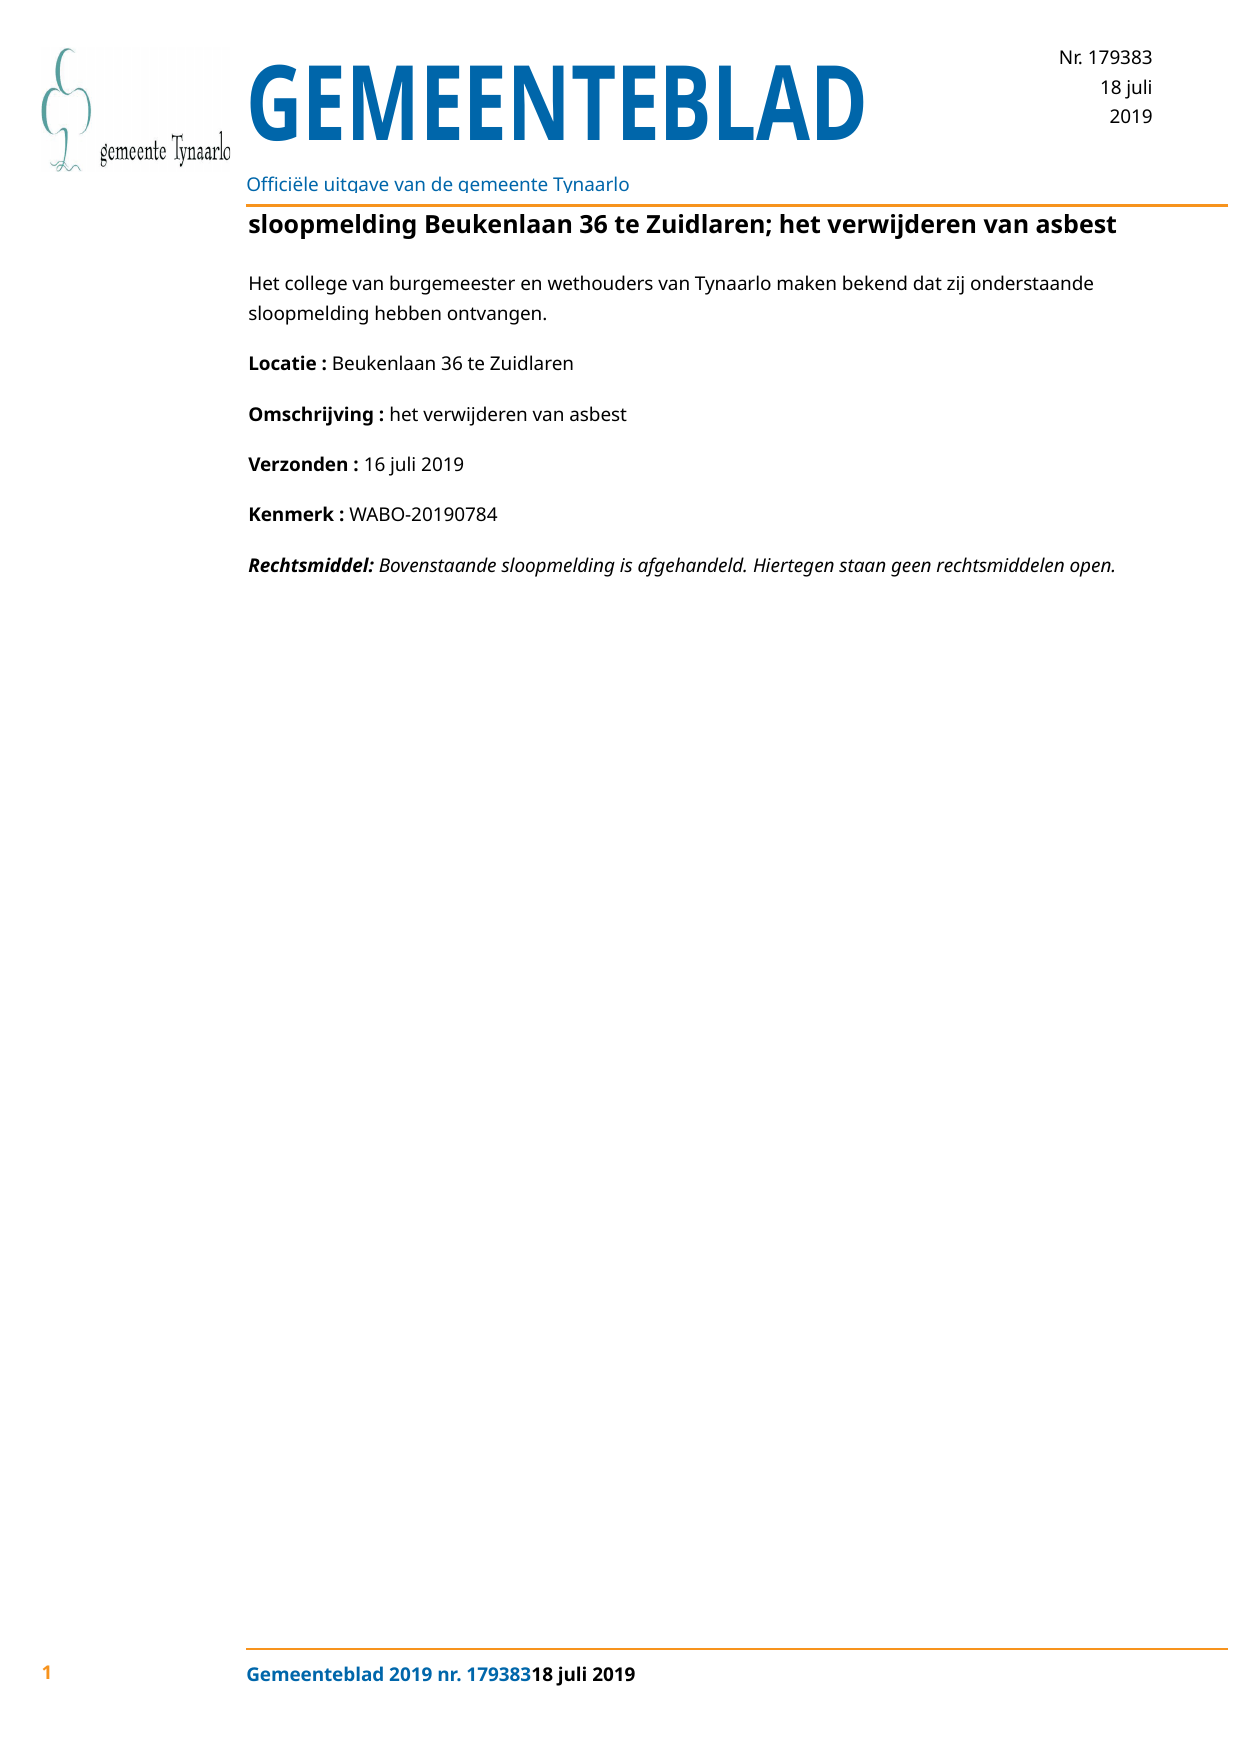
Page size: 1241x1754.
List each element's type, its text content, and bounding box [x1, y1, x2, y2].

text sloopmelding Beukenlaan 36 te Zuidlaren; het verwijderen van asbest [248, 207, 1152, 241]
text Kenmerk : WABO-20190784 [248, 502, 1152, 527]
text Omschrijving : het verwijderen van asbest [248, 401, 1152, 426]
text Het college van burgemeester en wethouders van Tynaarlo maken bekend dat zij onderstaande sloopmelding hebben ontvangen. [248, 270, 1152, 326]
text Verzonden : 16 juli 2019 [248, 451, 1152, 477]
text Locatie : Beukenlaan 36 te Zuidlaren [248, 350, 1152, 376]
text Rechtsmiddel: Bovenstaande sloopmelding is afgehandeld. Hiertegen staan geen rechtsmiddelen open. [248, 552, 1152, 578]
picture [41, 47, 231, 172]
